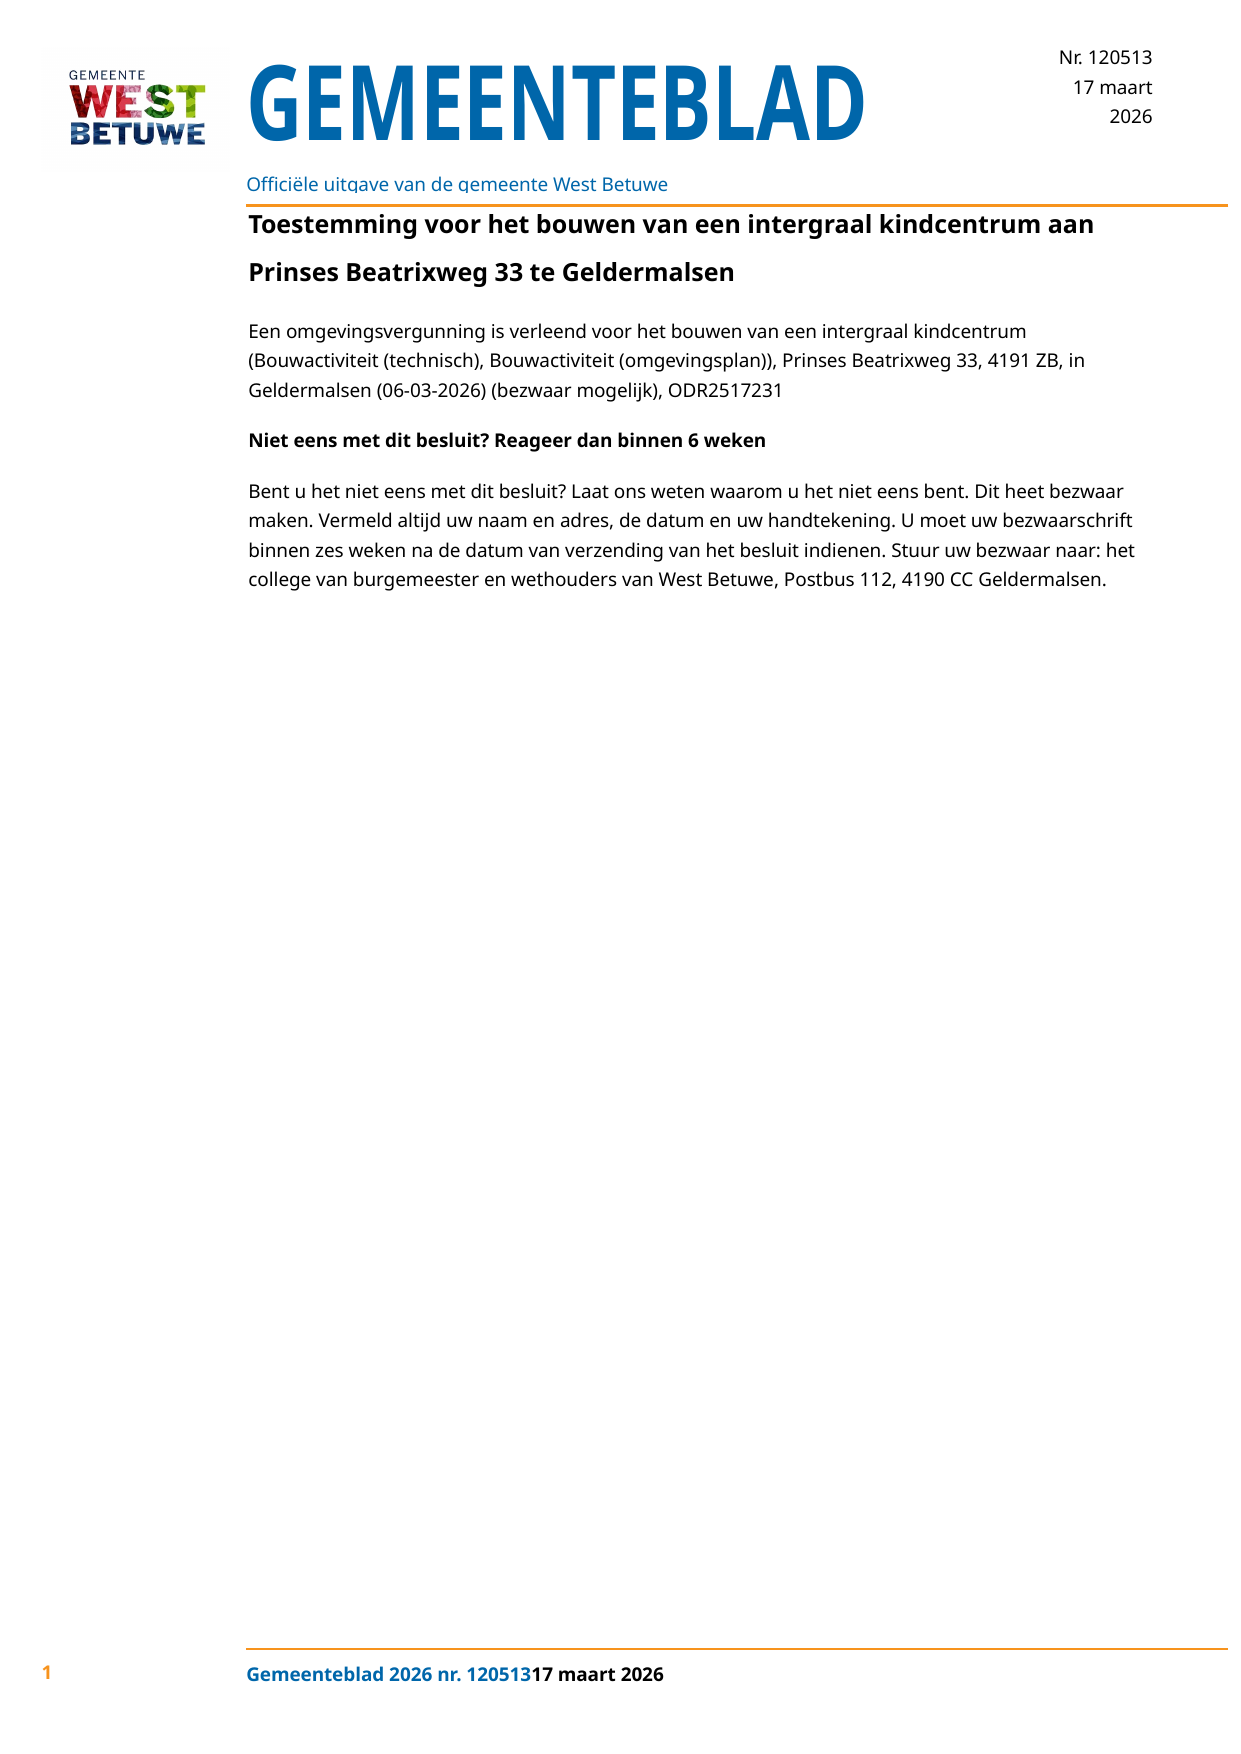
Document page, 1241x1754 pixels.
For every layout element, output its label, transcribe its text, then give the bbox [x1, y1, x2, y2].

text Niet eens met dit besluit? Reageer dan binnen 6 weken [248, 427, 1152, 453]
text Bent u het niet eens met dit besluit? Laat ons weten waarom u het niet eens bent. Dit heet bezwaar maken. Vermeld altijd uw naam en adres, de datum en uw handtekening. U moet uw bezwaarschrift binnen zes weken na de datum van verzending van het besluit indienen. Stuur uw bezwaar naar: het college van burgemeester en wethouders van West Betuwe, Postbus 112, 4190 CC Geldermalsen. [248, 478, 1152, 592]
picture [41, 47, 231, 172]
text Toestemming voor het bouwen van een intergraal kindcentrum aan Prinses Beatrixweg 33 te Geldermalsen [248, 207, 1152, 288]
text Een omgevingsvergunning is verleend voor het bouwen van een intergraal kindcentrum (Bouwactiviteit (technisch), Bouwactiviteit (omgevingsplan)), Prinses Beatrixweg 33, 4191 ZB, in Geldermalsen (06-03-2026) (bezwaar mogelijk), ODR2517231 [248, 318, 1152, 403]
